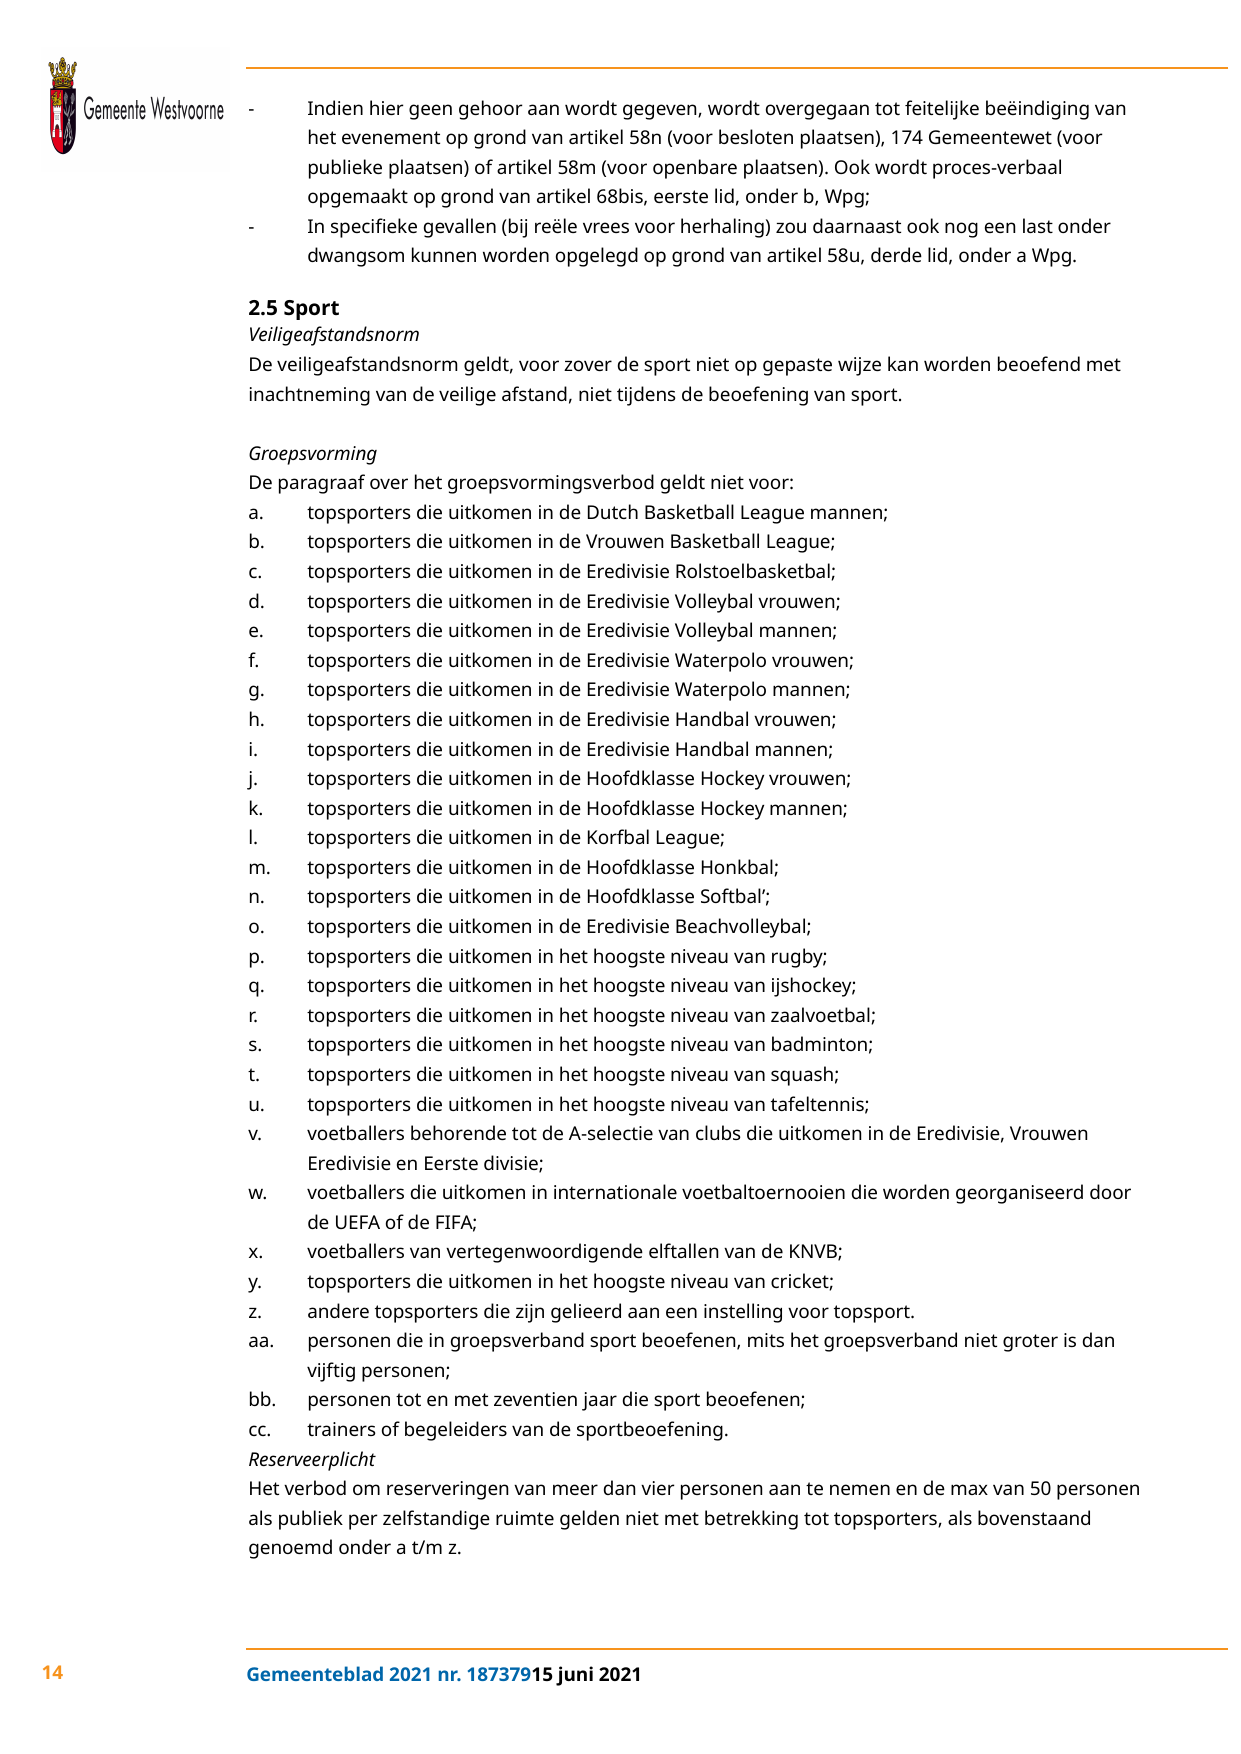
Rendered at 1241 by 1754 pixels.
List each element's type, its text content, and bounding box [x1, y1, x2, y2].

list topsporters die uitkomen in de Eredivisie Waterpolo vrouwen; [248, 647, 1152, 673]
list topsporters die uitkomen in de Eredivisie Beachvolleybal; [248, 913, 1152, 939]
list topsporters die uitkomen in de Eredivisie Handbal vrouwen; [248, 706, 1152, 732]
list In specifieke gevallen (bij reële vrees voor herhaling) zou daarnaast ook nog een last onder dwangsom kunnen worden opgelegd op grond van artikel 58u, derde lid, onder a Wpg. [248, 213, 1152, 268]
list andere topsporters die zijn gelieerd aan een instelling voor topsport. [248, 1298, 1152, 1323]
list Indien hier geen gehoor aan wordt gegeven, wordt overgegaan tot feitelijke beëindiging van het evenement op grond van artikel 58n (voor besloten plaatsen), 174 Gemeentewet (voor publieke plaatsen) of artikel 58m (voor openbare plaatsen). Ook wordt proces-verbaal opgemaakt op grond van artikel 68bis, eerste lid, onder b, Wpg; [248, 95, 1152, 209]
picture [41, 47, 231, 172]
list topsporters die uitkomen in het hoogste niveau van tafeltennis; [248, 1091, 1152, 1116]
list topsporters die uitkomen in de Korfbal League; [248, 824, 1152, 850]
text Reserveerplicht [248, 1446, 1152, 1471]
list voetballers die uitkomen in internationale voetbaltoernooien die worden georganiseerd door de UEFA of de FIFA; [248, 1179, 1152, 1235]
list topsporters die uitkomen in de Eredivisie Volleybal vrouwen; [248, 588, 1152, 613]
list topsporters die uitkomen in de Eredivisie Rolstoelbasketbal; [248, 558, 1152, 584]
list topsporters die uitkomen in de Hoofdklasse Honkbal; [248, 854, 1152, 880]
list topsporters die uitkomen in het hoogste niveau van ijshockey; [248, 972, 1152, 998]
text Groepsvorming [248, 440, 1152, 466]
list voetballers behorende tot de A-selectie van clubs die uitkomen in de Eredivisie, Vrouwen Eredivisie en Eerste divisie; [248, 1120, 1152, 1176]
text Veiligeafstandsnorm [248, 322, 1152, 347]
list personen die in groepsverband sport beoefenen, mits het groepsverband niet groter is dan vijftig personen; [248, 1327, 1152, 1383]
text De veiligeafstandsnorm geldt, voor zover de sport niet op gepaste wijze kan worden beoefend met inachtneming van de veilige afstand, niet tijdens de beoefening van sport. [248, 351, 1152, 406]
list topsporters die uitkomen in de Hoofdklasse Softbal’; [248, 884, 1152, 909]
list personen tot en met zeventien jaar die sport beoefenen; [248, 1387, 1152, 1412]
list topsporters die uitkomen in de Eredivisie Handbal mannen; [248, 736, 1152, 761]
text De paragraaf over het groepsvormingsverbod geldt niet voor: [248, 469, 1152, 495]
list topsporters die uitkomen in het hoogste niveau van badminton; [248, 1032, 1152, 1057]
list topsporters die uitkomen in de Hoofdklasse Hockey mannen; [248, 795, 1152, 821]
list voetballers van vertegenwoordigende elftallen van de KNVB; [248, 1239, 1152, 1264]
list topsporters die uitkomen in de Dutch Basketball League mannen; [248, 499, 1152, 525]
list topsporters die uitkomen in de Eredivisie Volleybal mannen; [248, 617, 1152, 643]
list topsporters die uitkomen in de Hoofdklasse Hockey vrouwen; [248, 765, 1152, 791]
list topsporters die uitkomen in de Eredivisie Waterpolo mannen; [248, 677, 1152, 702]
text Het verbod om reserveringen van meer dan vier personen aan te nemen en de max van 50 personen als publiek per zelfstandige ruimte gelden niet met betrekking tot topsporters, als bovenstaand genoemd onder a t/m z. [248, 1475, 1152, 1560]
list topsporters die uitkomen in de Vrouwen Basketball League; [248, 529, 1152, 554]
list topsporters die uitkomen in het hoogste niveau van cricket; [248, 1268, 1152, 1294]
list topsporters die uitkomen in het hoogste niveau van squash; [248, 1061, 1152, 1087]
list trainers of begeleiders van de sportbeoefening. [248, 1416, 1152, 1442]
list topsporters die uitkomen in het hoogste niveau van rugby; [248, 943, 1152, 968]
text 2.5 Sport [248, 293, 1152, 322]
list topsporters die uitkomen in het hoogste niveau van zaalvoetbal; [248, 1002, 1152, 1028]
